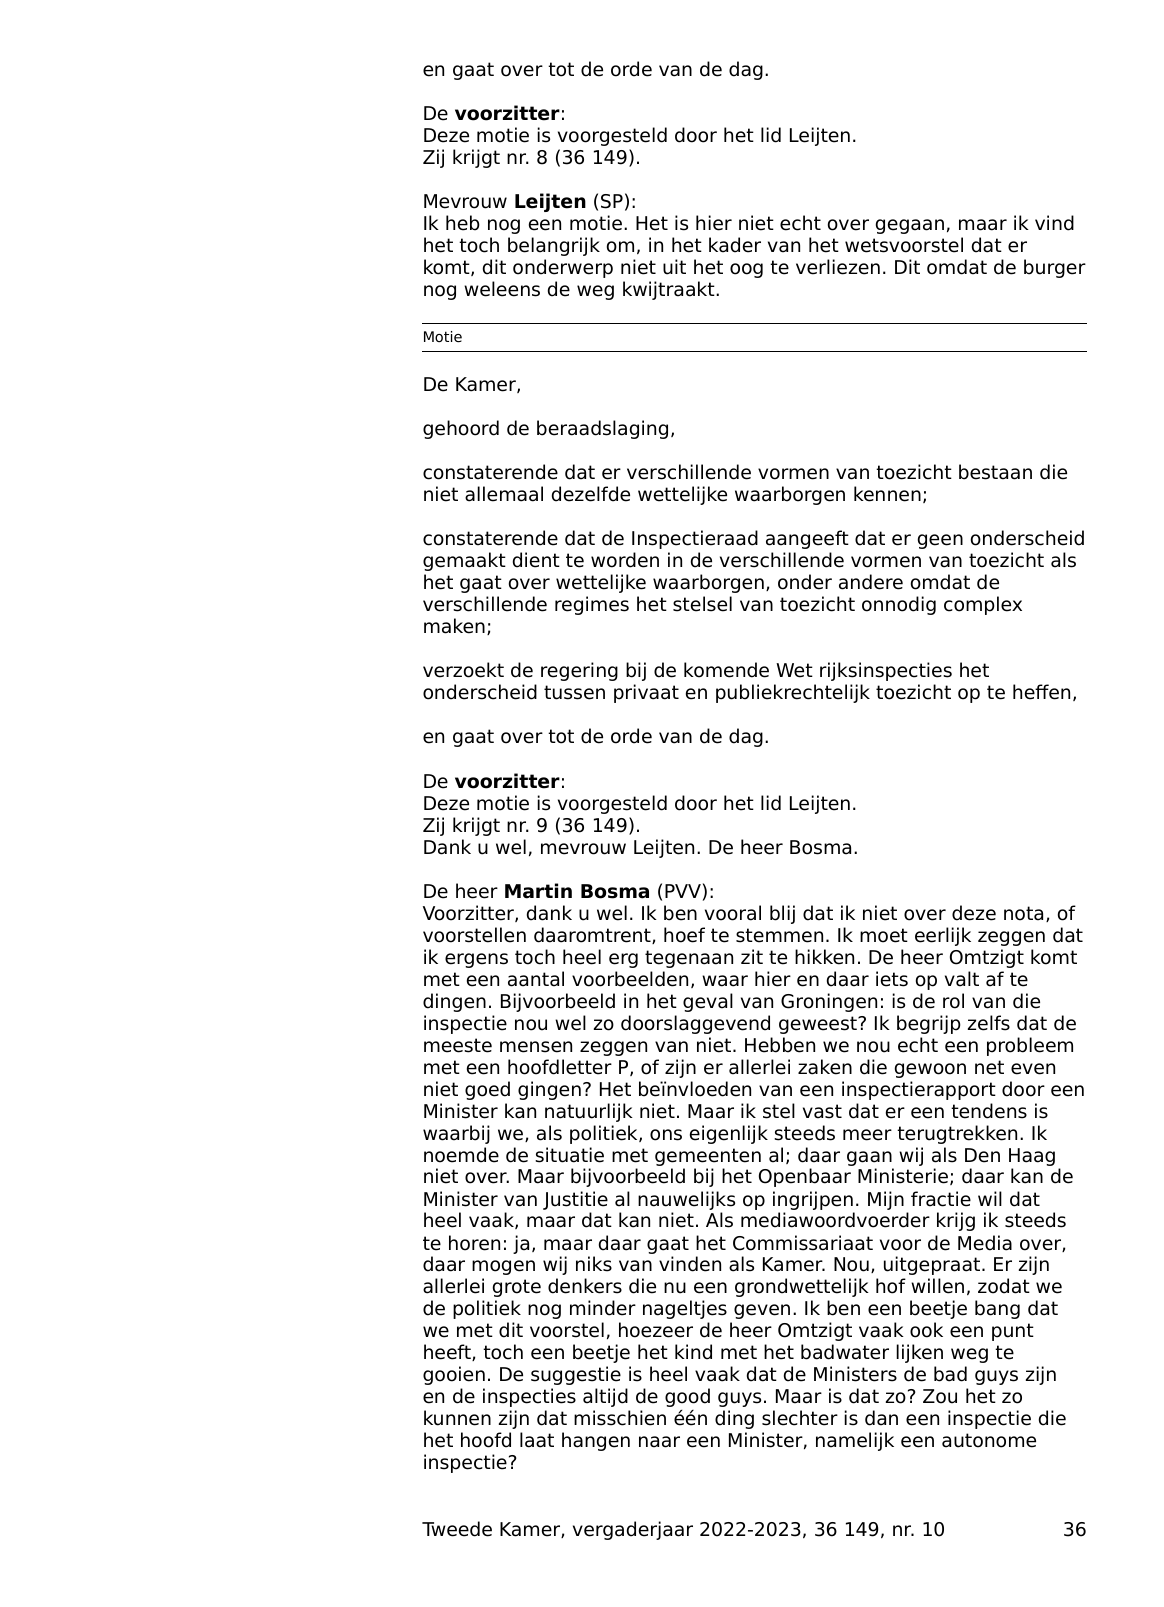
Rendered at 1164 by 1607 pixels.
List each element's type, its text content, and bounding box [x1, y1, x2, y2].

text Zij krijgt nr. 9 (36 149). [422, 814, 1087, 837]
text Deze motie is voorgesteld door het lid Leijten. [422, 793, 1087, 814]
text constaterende dat de Inspectieraad aangeeft dat er geen onderscheid gemaakt dient te worden in de verschillende vormen van toezicht als het gaat over wettelijke waarborgen, onder andere omdat de verschillende regimes het stelsel van toezicht onnodig complex maken; [422, 528, 1087, 638]
text Mevrouw Leijten (SP): [422, 191, 1087, 213]
text De voorzitter: [422, 103, 1087, 125]
text Dank u wel, mevrouw Leijten. De heer Bosma. [422, 837, 1087, 858]
text en gaat over tot de orde van de dag. [422, 726, 1087, 748]
text De heer Martin Bosma (PVV): [422, 881, 1087, 903]
text gehoord de beraadslaging, [422, 418, 1087, 440]
table_header Motie [422, 324, 1087, 351]
text Ik heb nog een motie. Het is hier niet echt over gegaan, maar ik vind het toch belangrijk om, in het kader van het wetsvoorstel dat er komt, dit onderwerp niet uit het oog te verliezen. Dit omdat de burger nog weleens de weg kwijtraakt. [422, 213, 1087, 301]
text verzoekt de regering bij de komende Wet rijksinspecties het onderscheid tussen privaat en publiekrechtelijk toezicht op te heffen, [422, 660, 1087, 704]
text en gaat over tot de orde van de dag. [422, 59, 1087, 81]
text De Kamer, [422, 374, 1087, 396]
text Zij krijgt nr. 8 (36 149). [422, 147, 1087, 169]
text De voorzitter: [422, 771, 1087, 793]
text Deze motie is voorgesteld door het lid Leijten. [422, 125, 1087, 147]
text Voorzitter, dank u wel. Ik ben vooral blij dat ik niet over deze nota, of voorstellen daaromtrent, hoef te stemmen. Ik moet eerlijk zeggen dat ik ergens toch heel erg tegenaan zit te hikken. De heer Omtzigt komt met een aantal voorbeelden, waar hier en daar iets op valt af te dingen. Bijvoorbeeld in het geval van Groningen: is de rol van die inspectie nou wel zo doorslaggevend geweest? Ik begrijp zelfs dat de meeste mensen zeggen van niet. Hebben we nou echt een probleem met een hoofdletter P, of zijn er allerlei zaken die gewoon net even niet goed gingen? Het beïnvloeden van een inspectierapport door een Minister kan natuurlijk niet. Maar ik stel vast dat er een tendens is waarbij we, als politiek, ons eigenlijk steeds meer terugtrekken. Ik noemde de situatie met gemeenten al; daar gaan wij als Den Haag niet over. Maar bijvoorbeeld bij het Openbaar Ministerie; daar kan de Minister van Justitie al nauwelijks op ingrijpen. Mijn fractie wil dat heel vaak, maar dat kan niet. Als mediawoordvoerder krijg ik steeds te horen: ja, maar daar gaat het Commissariaat voor de Media over, daar mogen wij niks van vinden als Kamer. Nou, uitgepraat. Er zijn allerlei grote denkers die nu een grondwettelijk hof willen, zodat we de politiek nog minder nageltjes geven. Ik ben een beetje bang dat we met dit voorstel, hoezeer de heer Omtzigt vaak ook een punt heeft, toch een beetje het kind met het badwater lijken weg te gooien. De suggestie is heel vaak dat de Ministers de bad guys zijn en de inspecties altijd de good guys. Maar is dat zo? Zou het zo kunnen zijn dat misschien één ding slechter is dan een inspectie die het hoofd laat hangen naar een Minister, namelijk een autonome inspectie? [422, 903, 1087, 1474]
text constaterende dat er verschillende vormen van toezicht bestaan die niet allemaal dezelfde wettelijke waarborgen kennen; [422, 462, 1087, 506]
